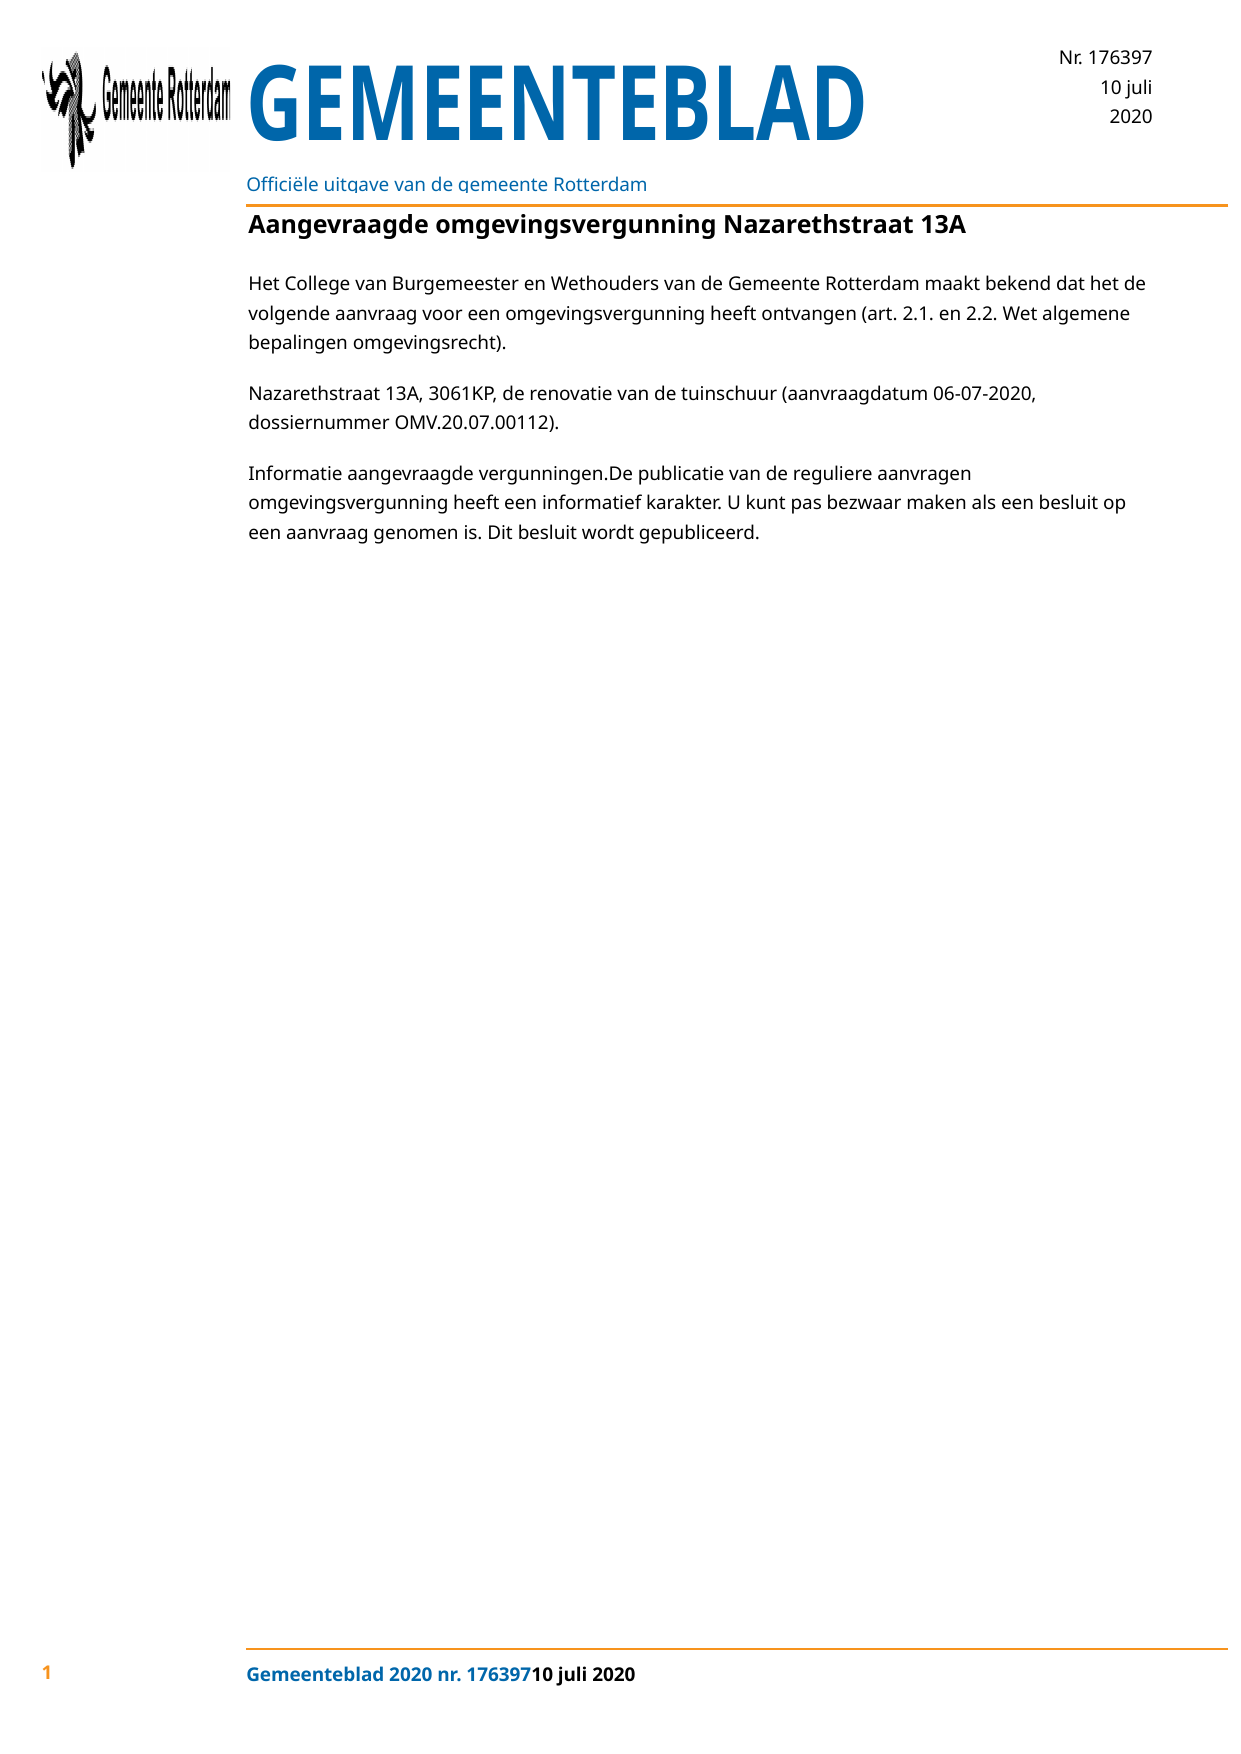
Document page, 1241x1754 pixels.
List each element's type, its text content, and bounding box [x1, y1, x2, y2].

text Informatie aangevraagde vergunningen.De publicatie van de reguliere aanvragen omgevingsvergunning heeft een informatief karakter. U kunt pas bezwaar maken als een besluit op een aanvraag genomen is. Dit besluit wordt gepubliceerd. [248, 460, 1152, 545]
text Nazarethstraat 13A, 3061KP, de renovatie van de tuinschuur (aanvraagdatum 06-07-2020, dossiernummer OMV.20.07.00112). [248, 380, 1152, 435]
text Het College van Burgemeester en Wethouders van de Gemeente Rotterdam maakt bekend dat het de volgende aanvraag voor een omgevingsvergunning heeft ontvangen (art. 2.1. en 2.2. Wet algemene bepalingen omgevingsrecht). [248, 270, 1152, 355]
text Aangevraagde omgevingsvergunning Nazarethstraat 13A [248, 207, 1152, 241]
picture [41, 47, 231, 172]
